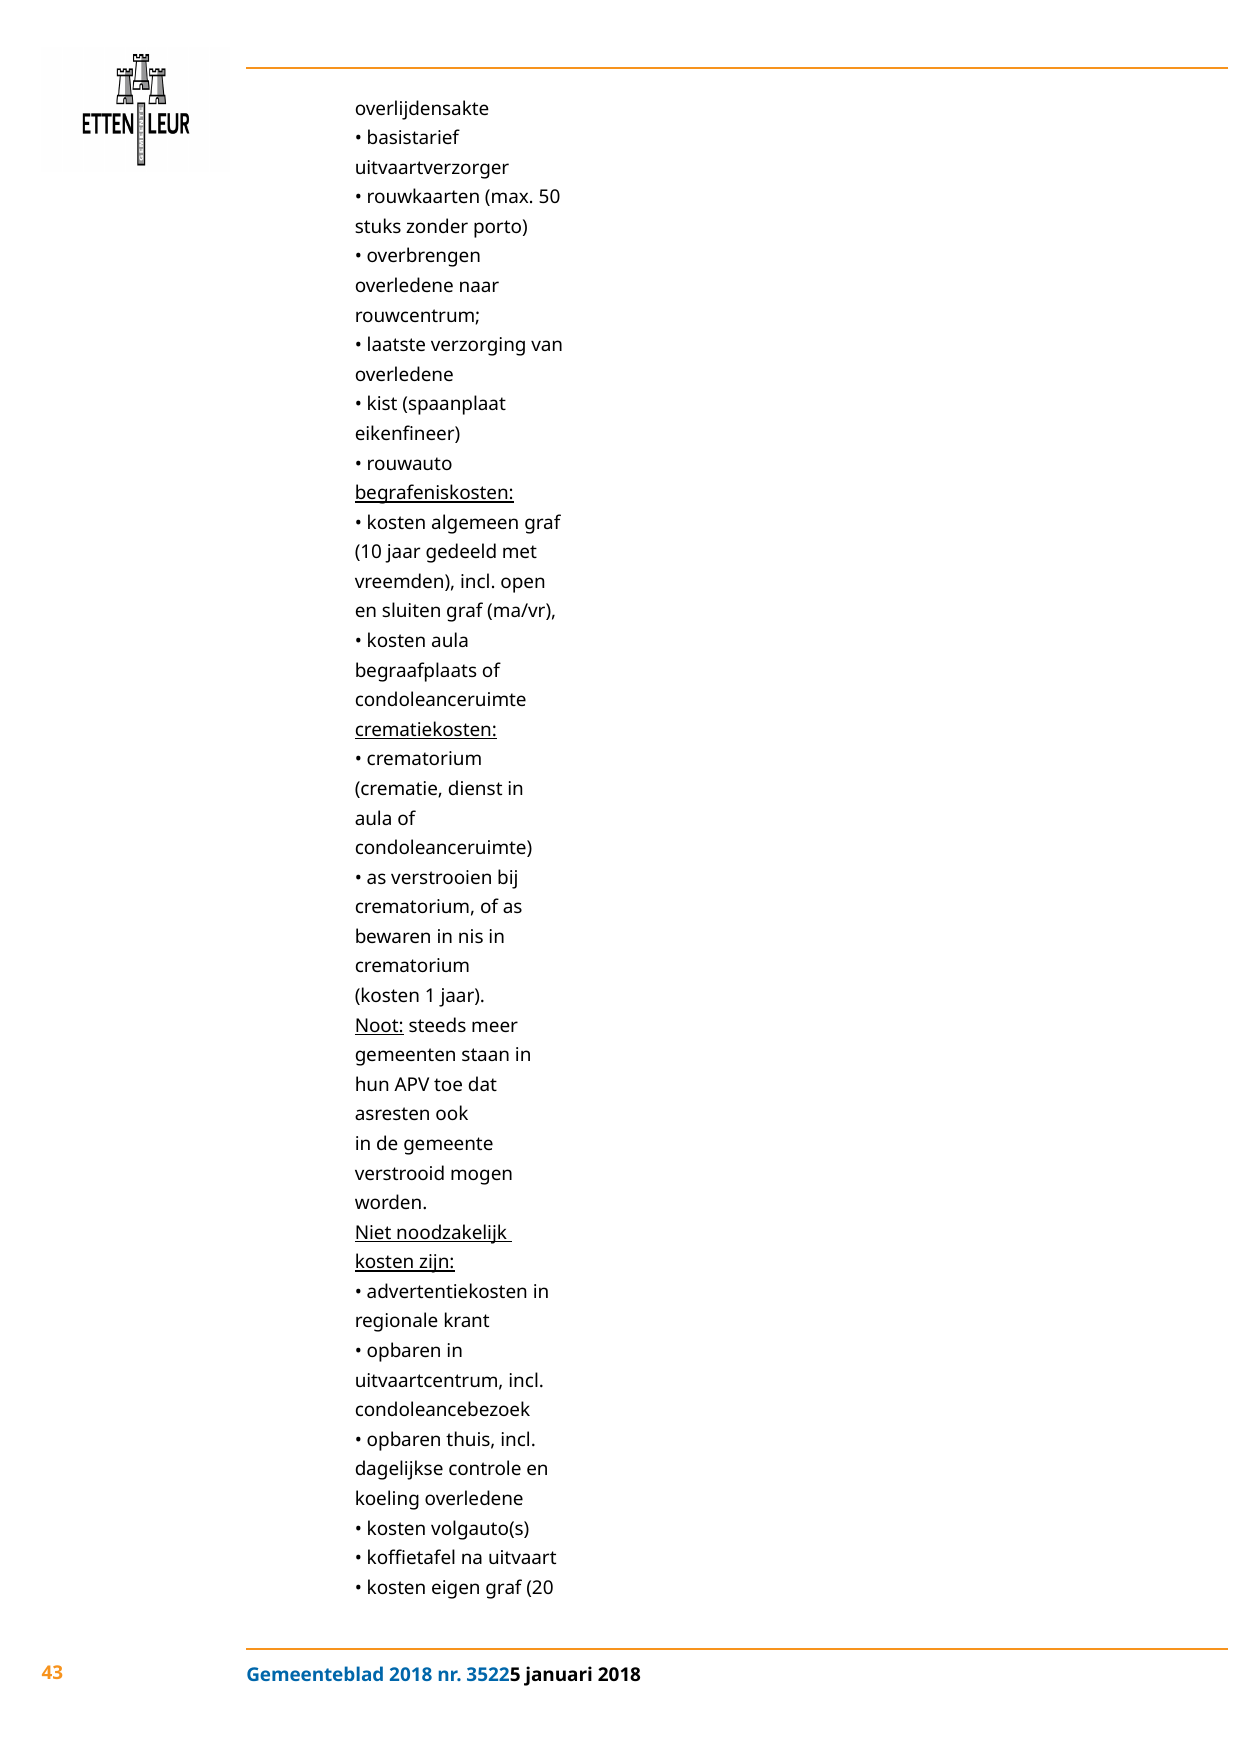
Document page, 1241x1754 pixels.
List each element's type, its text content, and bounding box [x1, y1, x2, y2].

table_cell [858, 95, 1152, 1600]
table_cell [564, 95, 857, 1600]
table_cell [248, 95, 354, 1600]
picture [41, 47, 231, 172]
table_cell overlijdensakte • basistarief uitvaartverzorger • rouwkaarten (max. 50 stuks zonder porto) • overbrengen overledene naar rouwcentrum; • laatste verzorging van overledene • kist (spaanplaat eikenfineer) • rouwauto begrafeniskosten: • kosten algemeen graf (10 jaar gedeeld met vreemden), incl. open en sluiten graf (ma/vr), • kosten aula begraafplaats of condoleanceruimte crematiekosten: • crematorium (crematie, dienst in aula of condoleanceruimte) • as verstrooien bij crematorium, of as bewaren in nis in crematorium (kosten 1 jaar). Noot: steeds meer gemeenten staan in hun APV toe dat asresten ook in de gemeente verstrooid mogen worden. Niet noodzakelijk kosten zijn: • advertentiekosten in regionale krant • opbaren in uitvaartcentrum, incl. condoleancebezoek • opbaren thuis, incl. dagelijkse controle en koeling overledene • kosten volgauto(s) • koffietafel na uitvaart • kosten eigen graf (20 [355, 95, 563, 1600]
